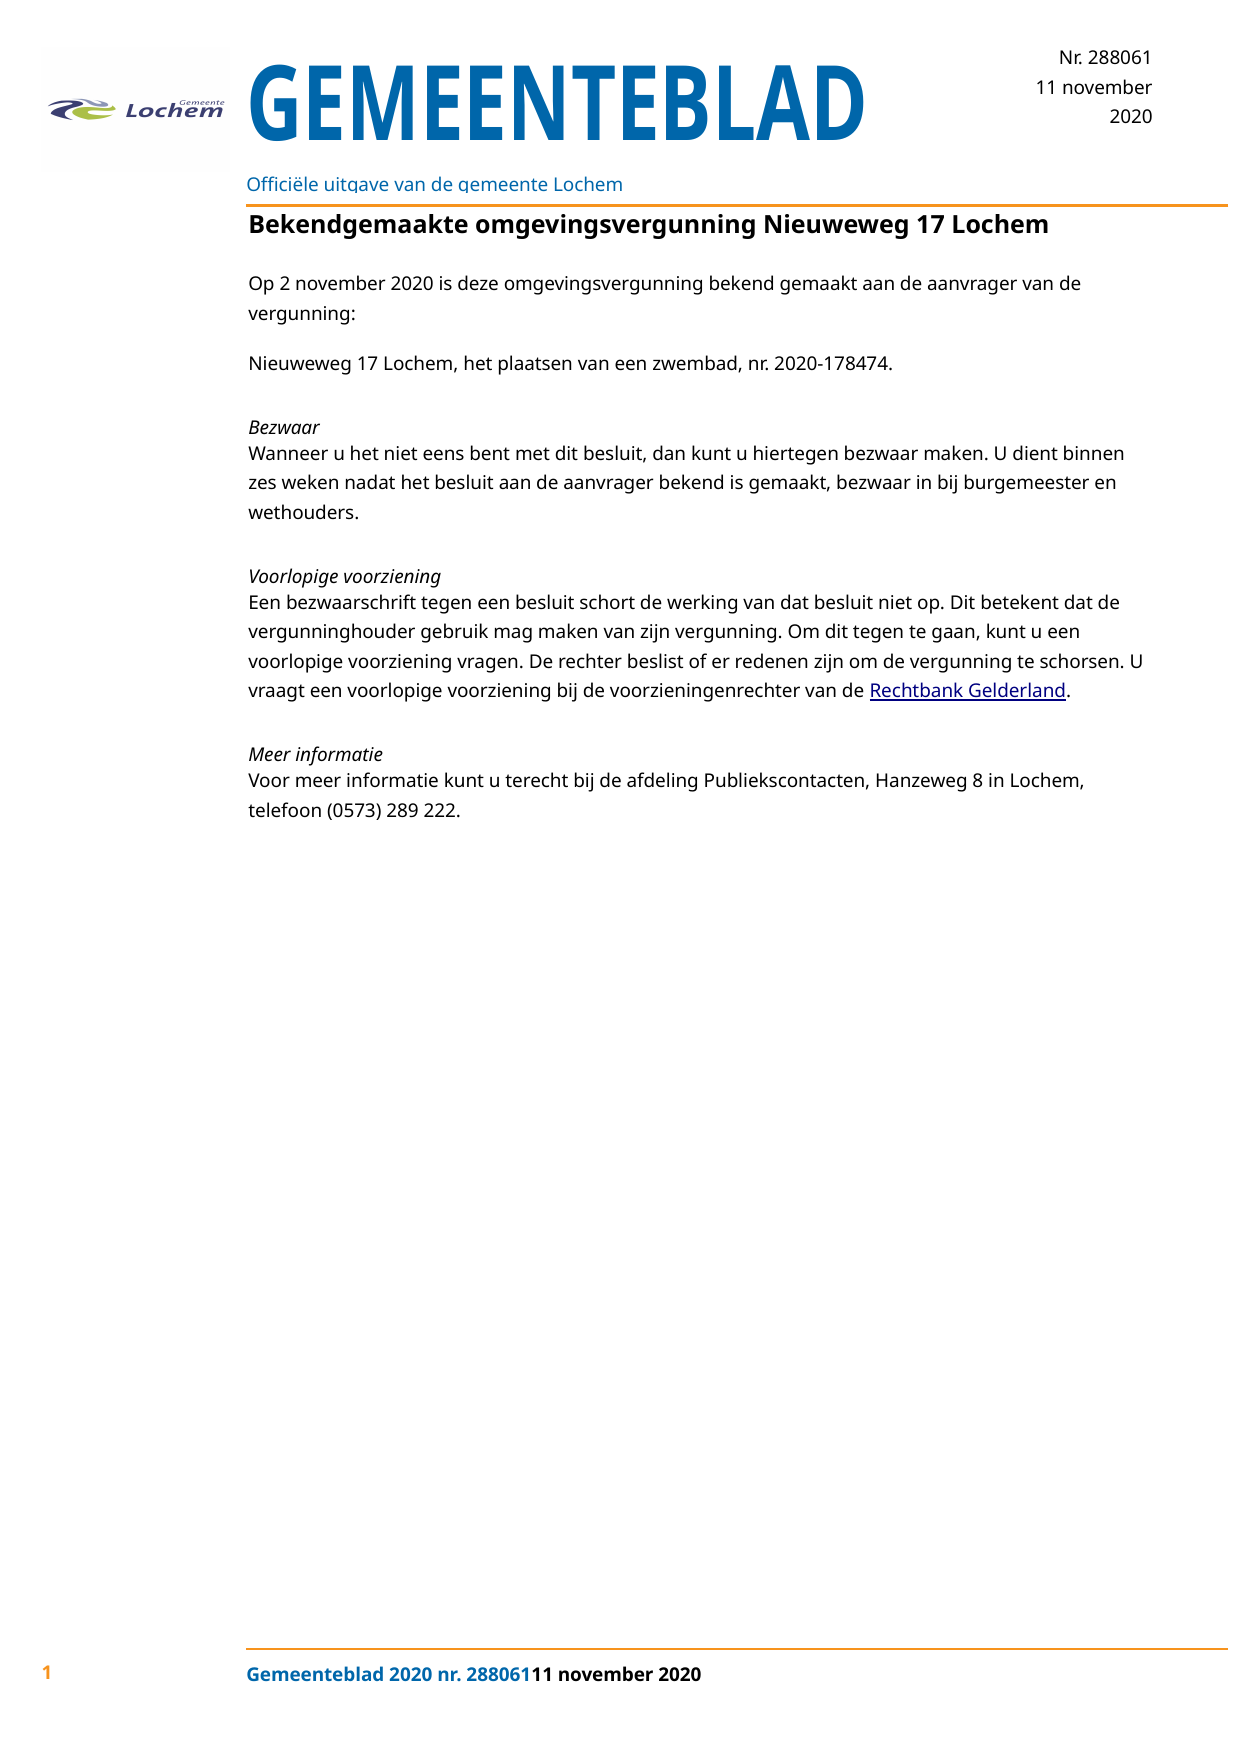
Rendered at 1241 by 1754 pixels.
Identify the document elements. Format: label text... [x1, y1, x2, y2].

text Bekendgemaakte omgevingsvergunning Nieuweweg 17 Lochem [248, 207, 1152, 241]
text Voor meer informatie kunt u terecht bij de afdeling Publiekscontacten, Hanzeweg 8 in Lochem, telefoon (0573) 289 222. [248, 767, 1152, 823]
text Op 2 november 2020 is deze omgevingsvergunning bekend gemaakt aan de aanvrager van de vergunning: [248, 270, 1152, 326]
text Voorlopige voorziening [248, 563, 1152, 589]
text Een bezwaarschrift tegen een besluit schort de werking van dat besluit niet op. Dit betekent dat de vergunninghouder gebruik mag maken van zijn vergunning. Om dit tegen te gaan, kunt u een voorlopige voorziening vragen. De rechter beslist of er redenen zijn om de vergunning te schorsen. U vraagt een voorlopige voorziening bij de voorzieningenrechter van de Rechtbank Gelderland. [248, 589, 1152, 703]
picture [41, 47, 231, 172]
text Nieuweweg 17 Lochem, het plaatsen van een zwembad, nr. 2020-178474. [248, 350, 1152, 376]
text Wanneer u het niet eens bent met dit besluit, dan kunt u hiertegen bezwaar maken. U dient binnen zes weken nadat het besluit aan de aanvrager bekend is gemaakt, bezwaar in bij burgemeester en wethouders. [248, 440, 1152, 525]
text Bezwaar [248, 414, 1152, 440]
text Meer informatie [248, 742, 1152, 767]
